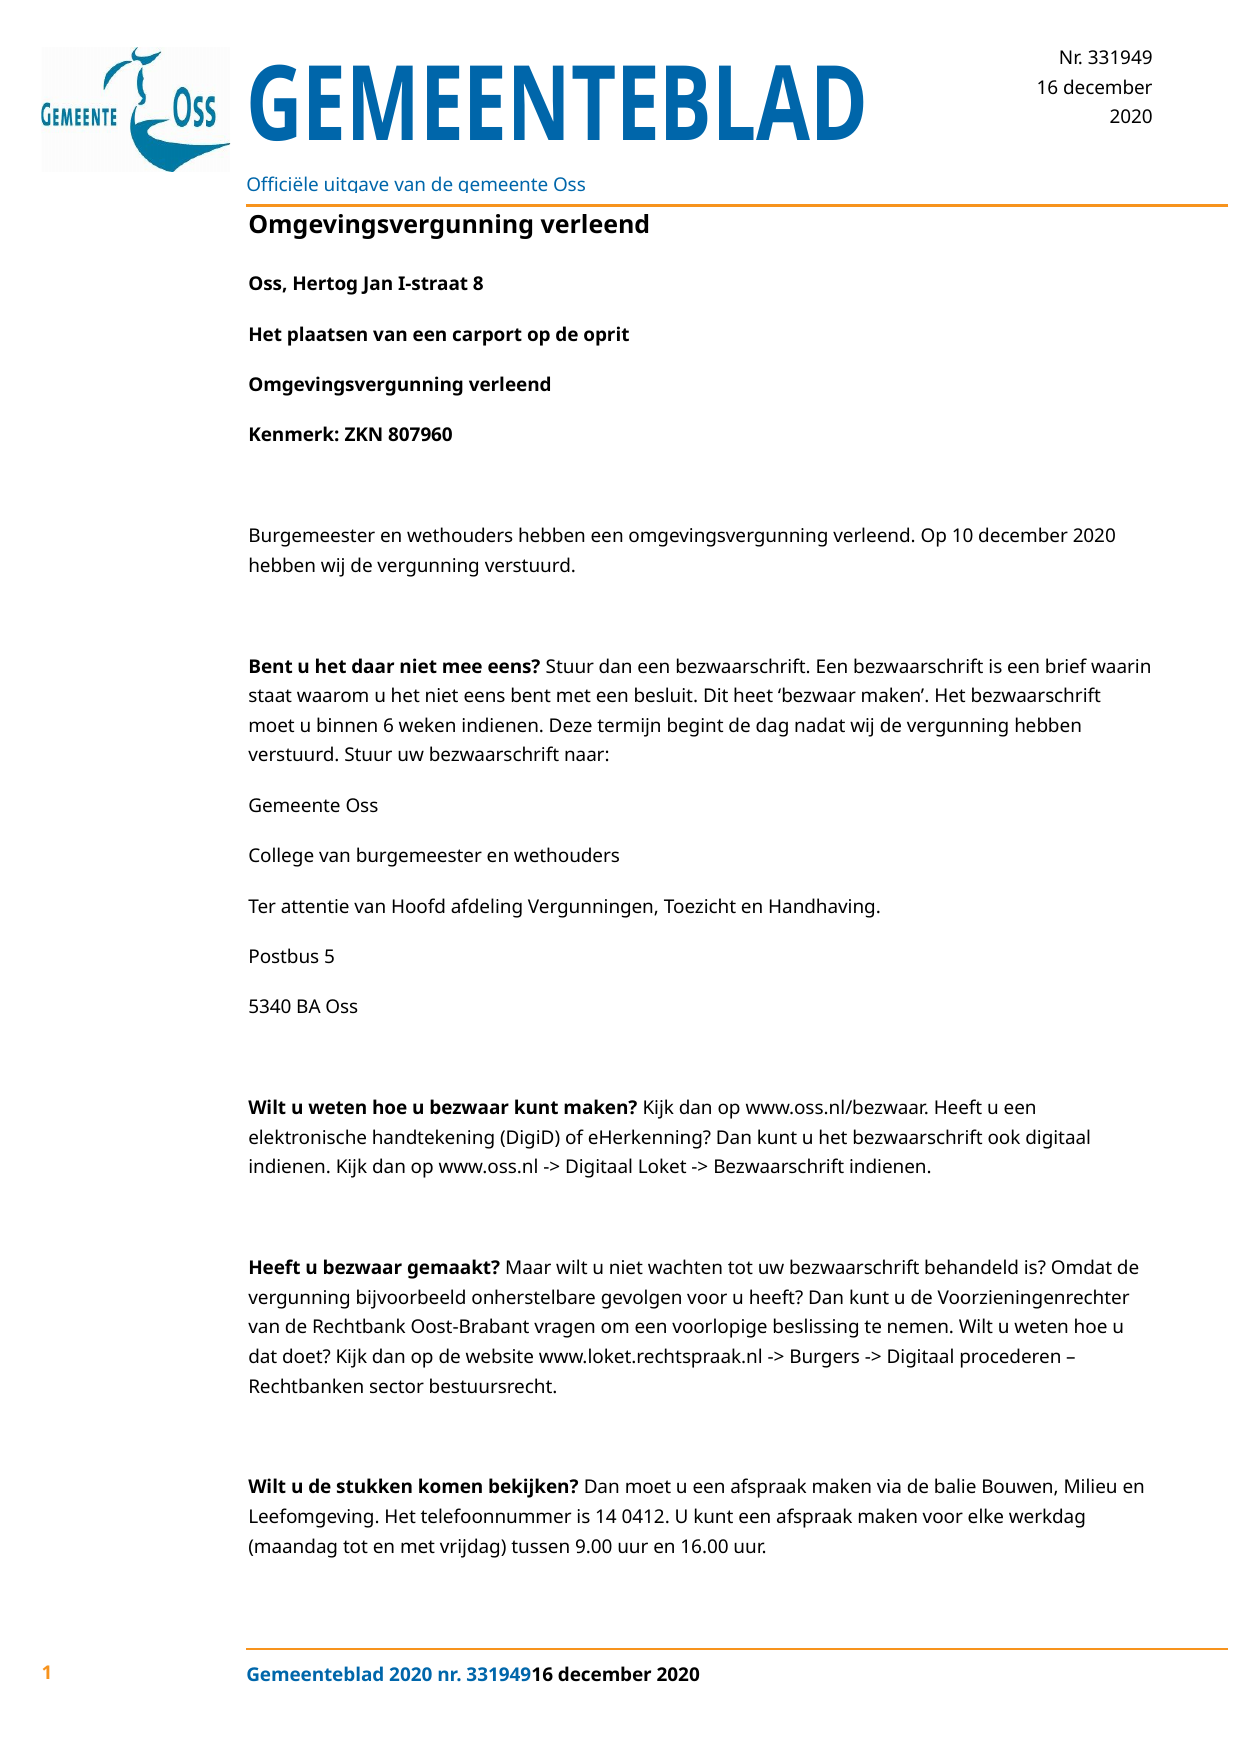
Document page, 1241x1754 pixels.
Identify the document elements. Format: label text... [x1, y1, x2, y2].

text Oss, Hertog Jan I-straat 8 [248, 270, 1152, 296]
text Het plaatsen van een carport op de oprit [248, 321, 1152, 346]
text Omgevingsvergunning verleend [248, 207, 1152, 241]
text Bent u het daar niet mee eens? Stuur dan een bezwaarschrift. Een bezwaarschrift is een brief waarin staat waarom u het niet eens bent met een besluit. Dit heet ‘bezwaar maken’. Het bezwaarschrift moet u binnen 6 weken indienen. Deze termijn begint de dag nadat wij de vergunning hebben verstuurd. Stuur uw bezwaarschrift naar: [248, 653, 1152, 767]
text Wilt u weten hoe u bezwaar kunt maken? Kijk dan op www.oss.nl/bezwaar. Heeft u een elektronische handtekening (DigiD) of eHerkenning? Dan kunt u het bezwaarschrift ook digitaal indienen. Kijk dan op www.oss.nl -> Digitaal Loket -> Bezwaarschrift indienen. [248, 1094, 1152, 1179]
text Omgevingsvergunning verleend [248, 371, 1152, 397]
picture [41, 47, 231, 172]
text College van burgemeester en wethouders [248, 842, 1152, 868]
text Ter attentie van Hoofd afdeling Vergunningen, Toezicht en Handhaving. [248, 893, 1152, 918]
text Postbus 5 [248, 943, 1152, 969]
text Burgemeester en wethouders hebben een omgevingsvergunning verleend. Op 10 december 2020 hebben wij de vergunning verstuurd. [248, 522, 1152, 578]
text Heeft u bezwaar gemaakt? Maar wilt u niet wachten tot uw bezwaarschrift behandeld is? Omdat de vergunning bijvoorbeeld onherstelbare gevolgen voor u heeft? Dan kunt u de Voorzieningenrechter van de Rechtbank Oost-Brabant vragen om een voorlopige beslissing te nemen. Wilt u weten hoe u dat doet? Kijk dan op de website www.loket.rechtspraak.nl -> Burgers -> Digitaal procederen – Rechtbanken sector bestuursrecht. [248, 1254, 1152, 1398]
text Gemeente Oss [248, 792, 1152, 818]
text Wilt u de stukken komen bekijken? Dan moet u een afspraak maken via de balie Bouwen, Milieu en Leefomgeving. Het telefoonnummer is 14 0412. U kunt een afspraak maken voor elke werkdag (maandag tot en met vrijdag) tussen 9.00 uur en 16.00 uur. [248, 1474, 1152, 1558]
text Kenmerk: ZKN 807960 [248, 422, 1152, 447]
text 5340 BA Oss [248, 994, 1152, 1019]
